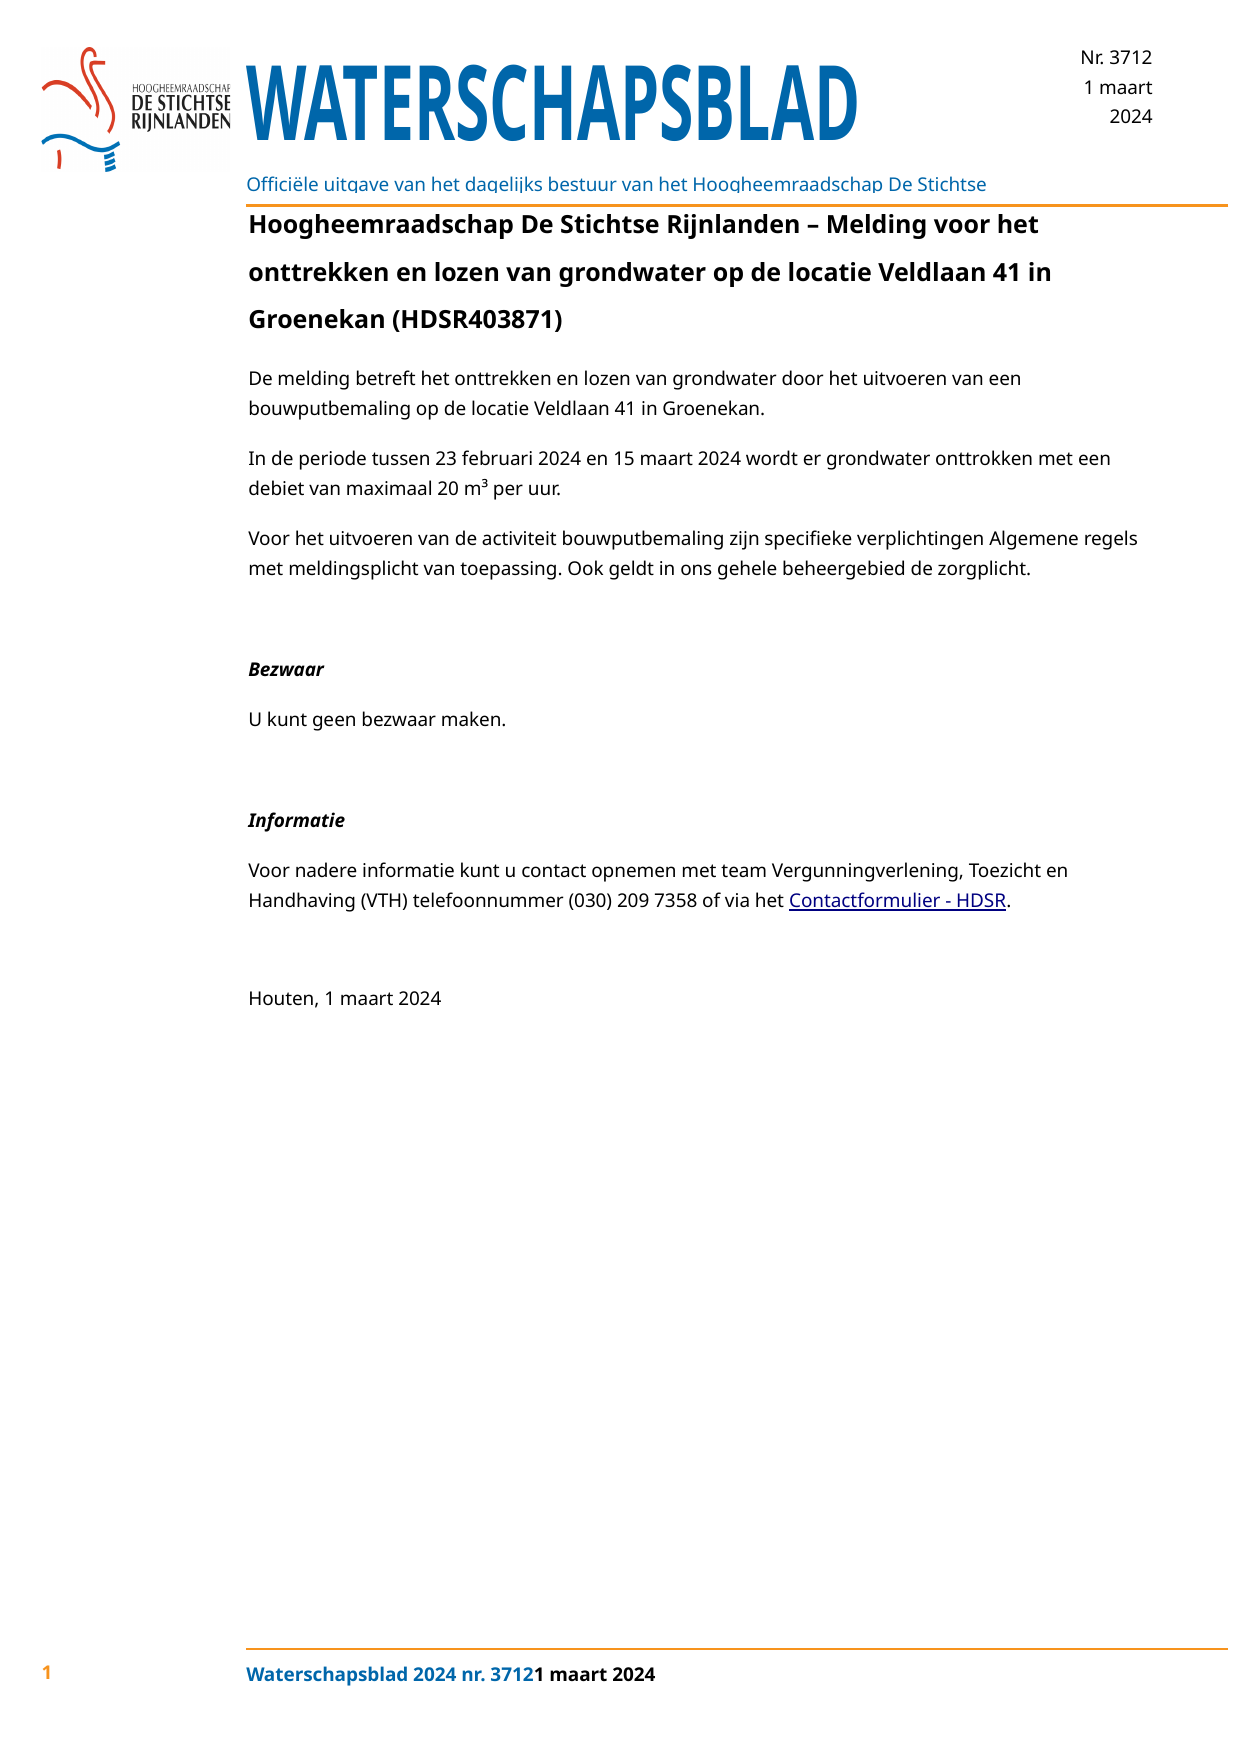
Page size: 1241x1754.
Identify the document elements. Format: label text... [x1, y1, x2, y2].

text Voor nadere informatie kunt u contact opnemen met team Vergunningverlening, Toezicht en Handhaving (VTH) telefoonnummer (030) 209 7358 of via het Contactformulier - HDSR. [248, 858, 1152, 913]
text Bezwaar [248, 656, 1152, 682]
text De melding betreft het onttrekken en lozen van grondwater door het uitvoeren van een bouwputbemaling op de locatie Veldlaan 41 in Groenekan. [248, 366, 1152, 421]
text Informatie [248, 807, 1152, 833]
picture [41, 47, 231, 172]
text In de periode tussen 23 februari 2024 en 15 maart 2024 wordt er grondwater onttrokken met een debiet van maximaal 20 m³ per uur. [248, 446, 1152, 501]
text Houten, 1 maart 2024 [248, 985, 1152, 1011]
text U kunt geen bezwaar maken. [248, 706, 1152, 732]
text Hoogheemraadschap De Stichtse Rijnlanden – Melding voor het onttrekken en lozen van grondwater op de locatie Veldlaan 41 in Groenekan (HDSR403871) [248, 207, 1152, 336]
text Voor het uitvoeren van de activiteit bouwputbemaling zijn specifieke verplichtingen Algemene regels met meldingsplicht van toepassing. Ook geldt in ons gehele beheergebied de zorgplicht. [248, 526, 1152, 581]
